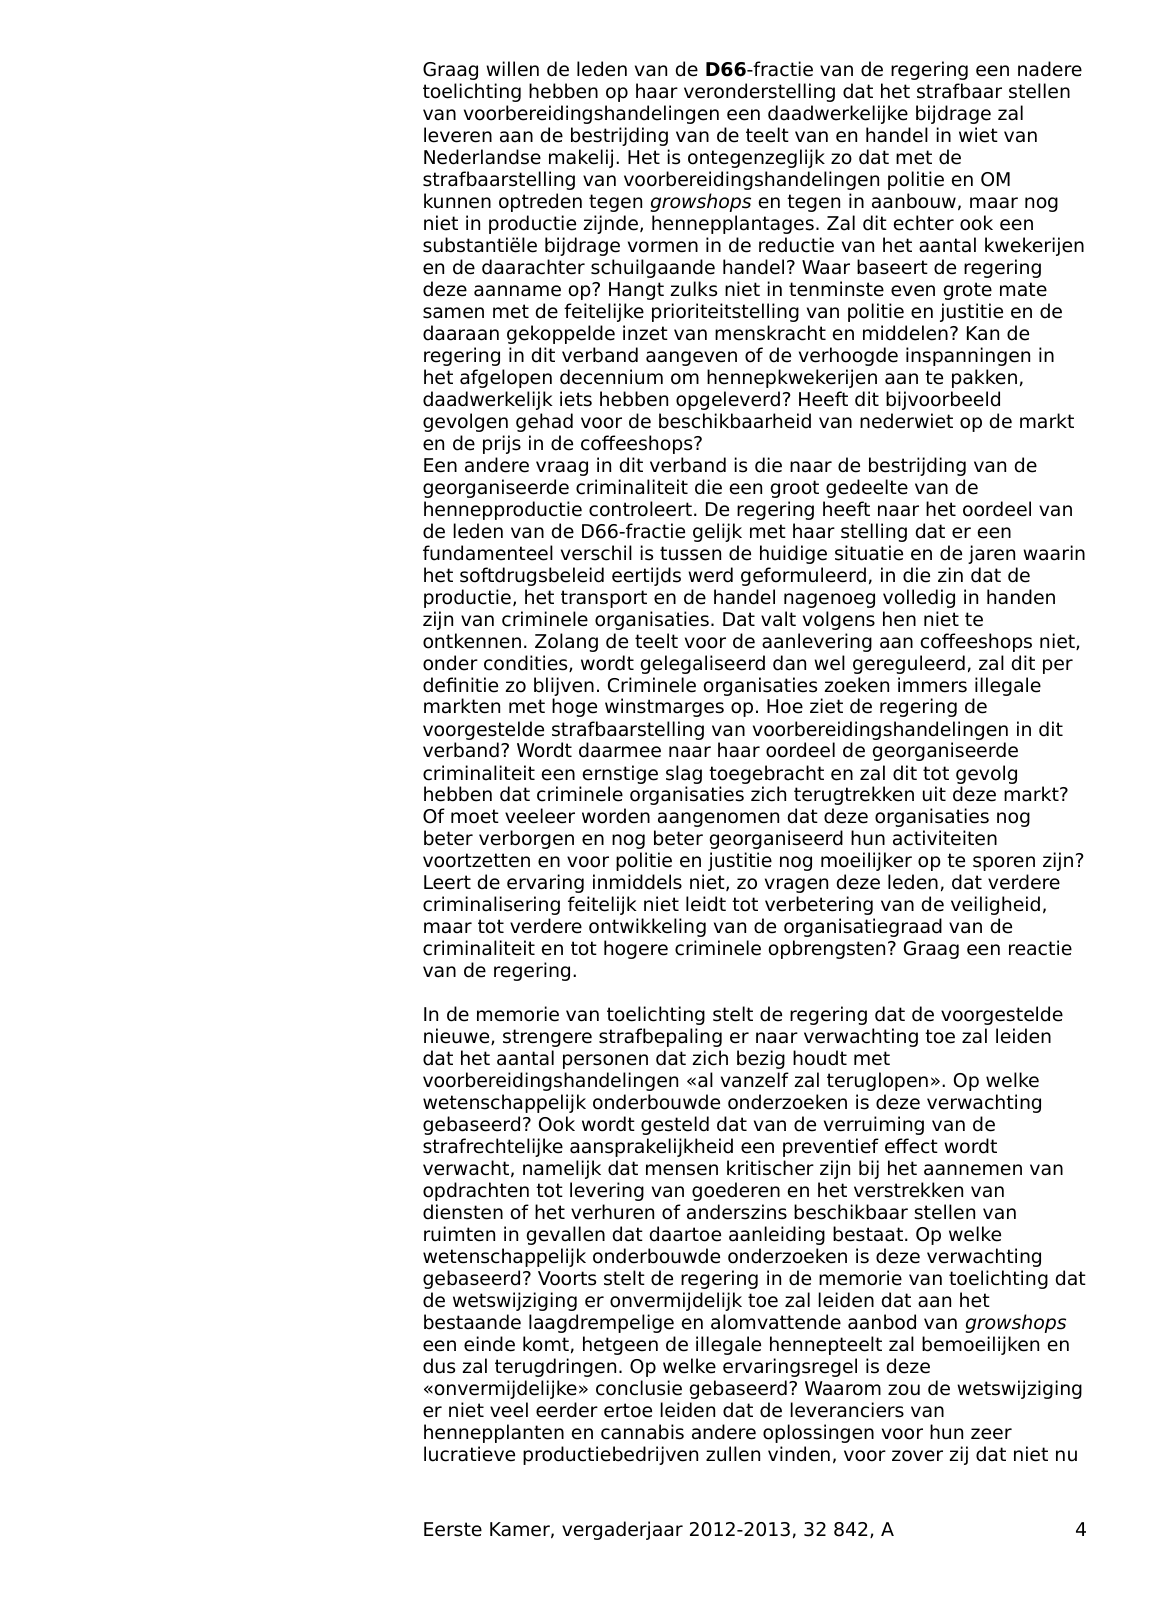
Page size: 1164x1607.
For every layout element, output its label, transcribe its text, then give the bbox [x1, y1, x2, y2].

text Graag willen de leden van de D66-fractie van de regering een nadere toelichting hebben op haar veronderstelling dat het strafbaar stellen van voorbereidingshandelingen een daadwerkelijke bijdrage zal leveren aan de bestrijding van de teelt van en handel in wiet van Nederlandse makelij. Het is ontegenzeglijk zo dat met de strafbaarstelling van voorbereidingshandelingen politie en OM kunnen optreden tegen growshops en tegen in aanbouw, maar nog niet in productie zijnde, hennepplantages. Zal dit echter ook een substantiële bijdrage vormen in de reductie van het aantal kwekerijen en de daarachter schuilgaande handel? Waar baseert de regering deze aanname op? Hangt zulks niet in tenminste even grote mate samen met de feitelijke prioriteitstelling van politie en justitie en de daaraan gekoppelde inzet van menskracht en middelen? Kan de regering in dit verband aangeven of de verhoogde inspanningen in het afgelopen decennium om hennepkwekerijen aan te pakken, daadwerkelijk iets hebben opgeleverd? Heeft dit bijvoorbeeld gevolgen gehad voor de beschikbaarheid van nederwiet op de markt en de prijs in de coffeeshops? [422, 59, 1087, 455]
text In de memorie van toelichting stelt de regering dat de voorgestelde nieuwe, strengere strafbepaling er naar verwachting toe zal leiden dat het aantal personen dat zich bezig houdt met voorbereidingshandelingen «al vanzelf zal teruglopen». Op welke wetenschappelijk onderbouwde onderzoeken is deze verwachting gebaseerd? Ook wordt gesteld dat van de verruiming van de strafrechtelijke aansprakelijkheid een preventief effect wordt verwacht, namelijk dat mensen kritischer zijn bij het aannemen van opdrachten tot levering van goederen en het verstrekken van diensten of het verhuren of anderszins beschikbaar stellen van ruimten in gevallen dat daartoe aanleiding bestaat. Op welke wetenschappelijk onderbouwde onderzoeken is deze verwachting gebaseerd? Voorts stelt de regering in de memorie van toelichting dat de wetswijziging er onvermijdelijk toe zal leiden dat aan het bestaande laagdrempelige en alomvattende aanbod van growshops een einde komt, hetgeen de illegale hennepteelt zal bemoeilijken en dus zal terugdringen. Op welke ervaringsregel is deze «onvermijdelijke» conclusie gebaseerd? Waarom zou de wetswijziging er niet veel eerder ertoe leiden dat de leveranciers van hennepplanten en cannabis andere oplossingen voor hun zeer lucratieve productiebedrijven zullen vinden, voor zover zij dat niet nu [422, 1004, 1087, 1466]
text Een andere vraag in dit verband is die naar de bestrijding van de georganiseerde criminaliteit die een groot gedeelte van de hennepproductie controleert. De regering heeft naar het oordeel van de leden van de D66-fractie gelijk met haar stelling dat er een fundamenteel verschil is tussen de huidige situatie en de jaren waarin het softdrugsbeleid eertijds werd geformuleerd, in die zin dat de productie, het transport en de handel nagenoeg volledig in handen zijn van criminele organisaties. Dat valt volgens hen niet te ontkennen. Zolang de teelt voor de aanlevering aan coffeeshops niet, onder condities, wordt gelegaliseerd dan wel gereguleerd, zal dit per definitie zo blijven. Criminele organisaties zoeken immers illegale markten met hoge winstmarges op. Hoe ziet de regering de voorgestelde strafbaarstelling van voorbereidingshandelingen in dit verband? Wordt daarmee naar haar oordeel de georganiseerde criminaliteit een ernstige slag toegebracht en zal dit tot gevolg hebben dat criminele organisaties zich terugtrekken uit deze markt? Of moet veeleer worden aangenomen dat deze organisaties nog beter verborgen en nog beter georganiseerd hun activiteiten voortzetten en voor politie en justitie nog moeilijker op te sporen zijn? Leert de ervaring inmiddels niet, zo vragen deze leden, dat verdere criminalisering feitelijk niet leidt tot verbetering van de veiligheid, maar tot verdere ontwikkeling van de organisatiegraad van de criminaliteit en tot hogere criminele opbrengsten? Graag een reactie van de regering. [422, 455, 1087, 982]
